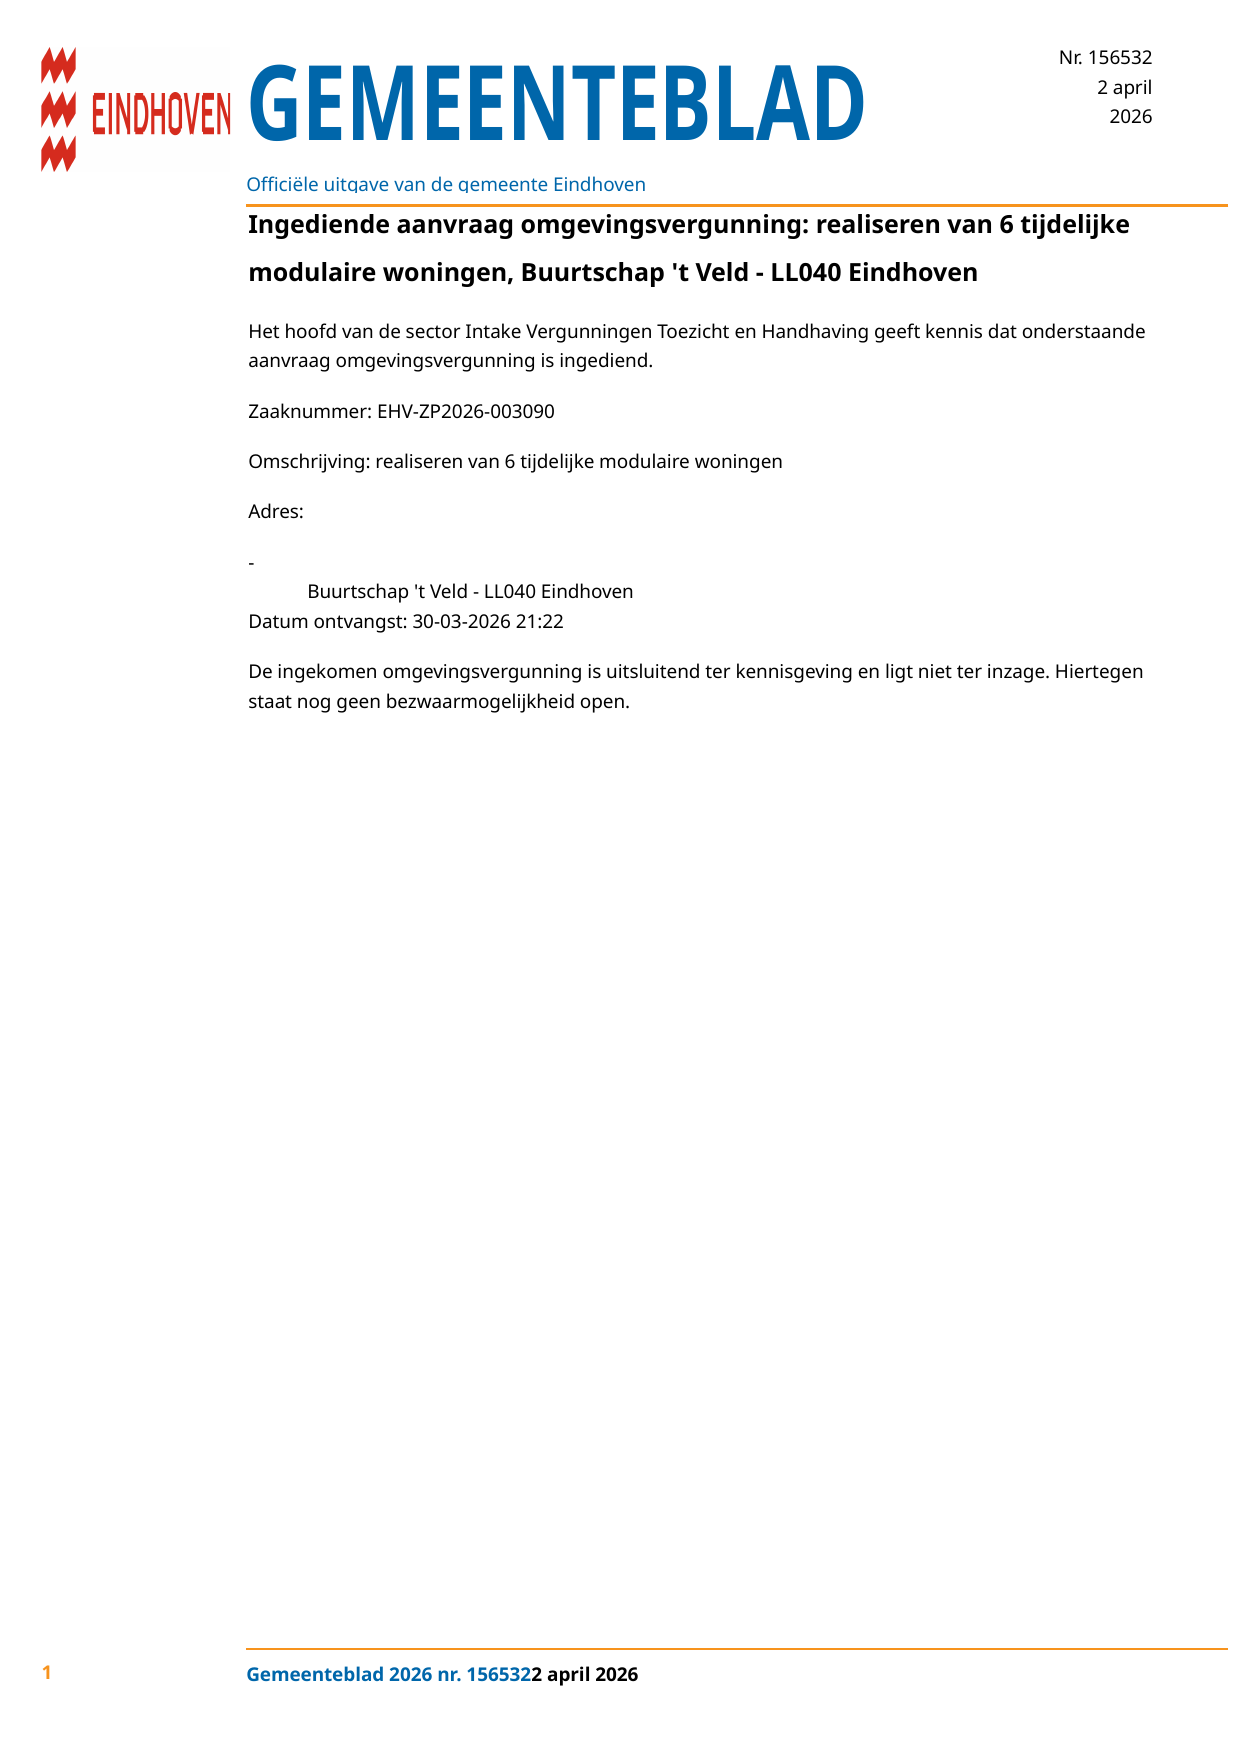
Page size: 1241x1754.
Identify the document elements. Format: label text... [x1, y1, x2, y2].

text De ingekomen omgevingsvergunning is uitsluitend ter kennisgeving en ligt niet ter inzage. Hiertegen staat nog geen bezwaarmogelijkheid open. [248, 659, 1152, 714]
text Het hoofd van de sector Intake Vergunningen Toezicht en Handhaving geeft kennis dat onderstaande aanvraag omgevingsvergunning is ingediend. [248, 318, 1152, 373]
text Omschrijving: realiseren van 6 tijdelijke modulaire woningen [248, 448, 1152, 474]
picture [41, 47, 231, 172]
text Adres: [248, 499, 1152, 524]
text Datum ontvangst: 30-03-2026 21:22 [248, 608, 1152, 634]
text Ingediende aanvraag omgevingsvergunning: realiseren van 6 tijdelijke modulaire woningen, Buurtschap 't Veld - LL040 Eindhoven [248, 207, 1152, 288]
list Buurtschap 't Veld - LL040 Eindhoven [248, 579, 1152, 604]
text Zaaknummer: EHV-ZP2026-003090 [248, 398, 1152, 424]
